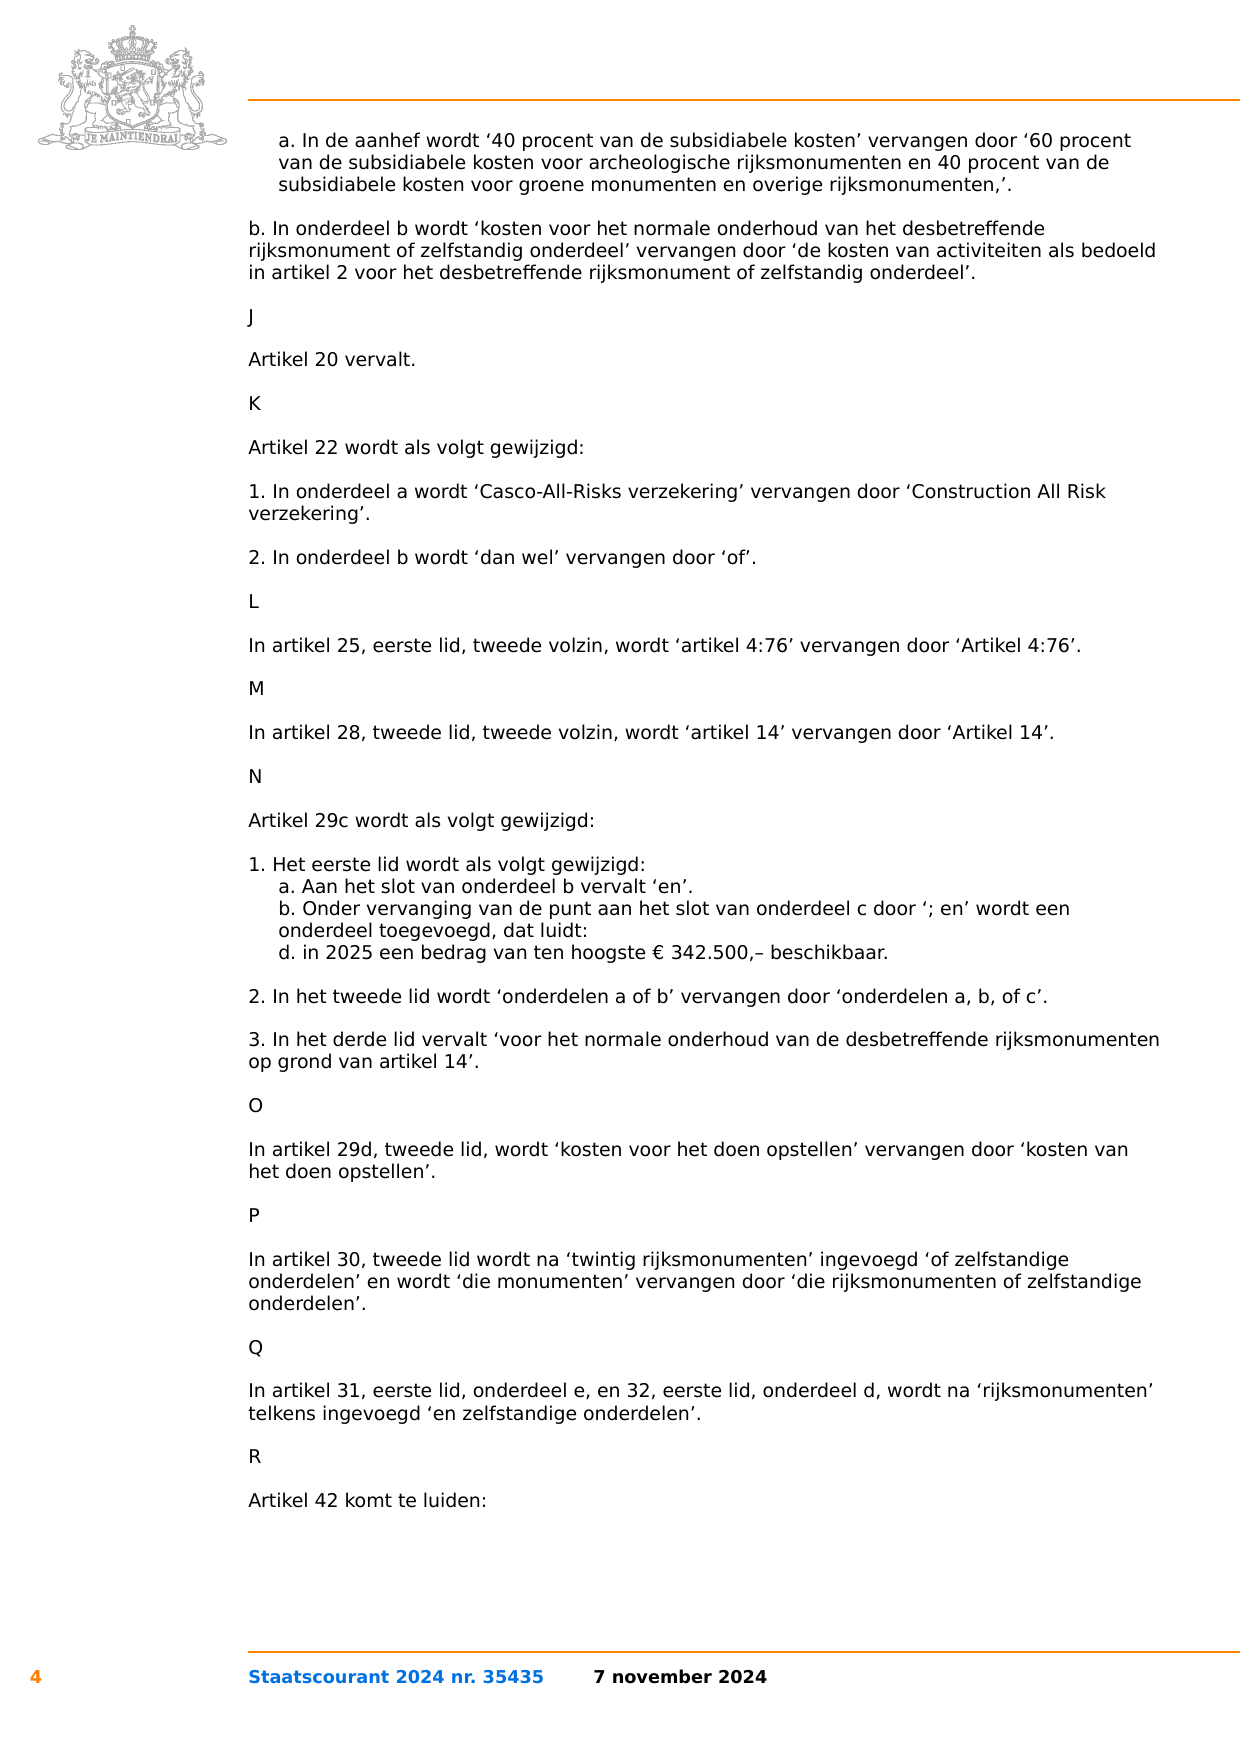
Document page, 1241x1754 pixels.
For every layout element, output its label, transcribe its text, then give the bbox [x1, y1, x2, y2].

text d. in 2025 een bedrag van ten hoogste € 342.500,– beschikbaar. [278, 942, 1163, 964]
text In artikel 29d, tweede lid, wordt ‘kosten voor het doen opstellen’ vervangen door ‘kosten van het doen opstellen’. [248, 1139, 1163, 1183]
text Artikel 22 wordt als volgt gewijzigd: [248, 437, 1163, 459]
text 1. In onderdeel a wordt ‘Casco-All-Risks verzekering’ vervangen door ‘Construction All Risk verzekering’. [248, 481, 1163, 525]
text N [248, 766, 1163, 788]
text P [248, 1205, 1163, 1227]
text In artikel 30, tweede lid wordt na ‘twintig rijksmonumenten’ ingevoegd ‘of zelfstandige onderdelen’ en wordt ‘die monumenten’ vervangen door ‘die rijksmonumenten of zelfstandige onderdelen’. [248, 1249, 1163, 1315]
text L [248, 591, 1163, 613]
text Q [248, 1337, 1163, 1358]
text Artikel 42 komt te luiden: [248, 1490, 1163, 1512]
text O [248, 1095, 1163, 1117]
text a. In de aanhef wordt ‘40 procent van de subsidiabele kosten’ vervangen door ‘60 procent van de subsidiabele kosten voor archeologische rijksmonumenten en 40 procent van de subsidiabele kosten voor groene monumenten en overige rijksmonumenten,’. [278, 130, 1163, 196]
text In artikel 28, tweede lid, tweede volzin, wordt ‘artikel 14’ vervangen door ‘Artikel 14’. [248, 722, 1163, 744]
text R [248, 1446, 1163, 1468]
text Artikel 20 vervalt. [248, 349, 1163, 371]
text 3. In het derde lid vervalt ‘voor het normale onderhoud van de desbetreffende rijksmonumenten op grond van artikel 14’. [248, 1029, 1163, 1073]
text K [248, 393, 1163, 415]
text a. Aan het slot van onderdeel b vervalt ‘en’. [278, 876, 1163, 898]
text J [248, 306, 1163, 327]
text 2. In het tweede lid wordt ‘onderdelen a of b’ vervangen door ‘onderdelen a, b, of c’. [248, 986, 1163, 1007]
text Artikel 29c wordt als volgt gewijzigd: [248, 810, 1163, 832]
picture [38, 25, 227, 150]
text 2. In onderdeel b wordt ‘dan wel’ vervangen door ‘of’. [248, 547, 1163, 569]
text In artikel 25, eerste lid, tweede volzin, wordt ‘artikel 4:76’ vervangen door ‘Artikel 4:76’. [248, 634, 1163, 656]
text 1. Het eerste lid wordt als volgt gewijzigd: [248, 854, 1163, 876]
text In artikel 31, eerste lid, onderdeel e, en 32, eerste lid, onderdeel d, wordt na ‘rijksmonumenten’ telkens ingevoegd ‘en zelfstandige onderdelen’. [248, 1380, 1163, 1424]
text b. In onderdeel b wordt ‘kosten voor het normale onderhoud van het desbetreffende rijksmonument of zelfstandig onderdeel’ vervangen door ‘de kosten van activiteiten als bedoeld in artikel 2 voor het desbetreffende rijksmonument of zelfstandig onderdeel’. [248, 218, 1163, 284]
text b. Onder vervanging van de punt aan het slot van onderdeel c door ‘; en’ wordt een onderdeel toegevoegd, dat luidt: [278, 898, 1163, 942]
text M [248, 678, 1163, 700]
